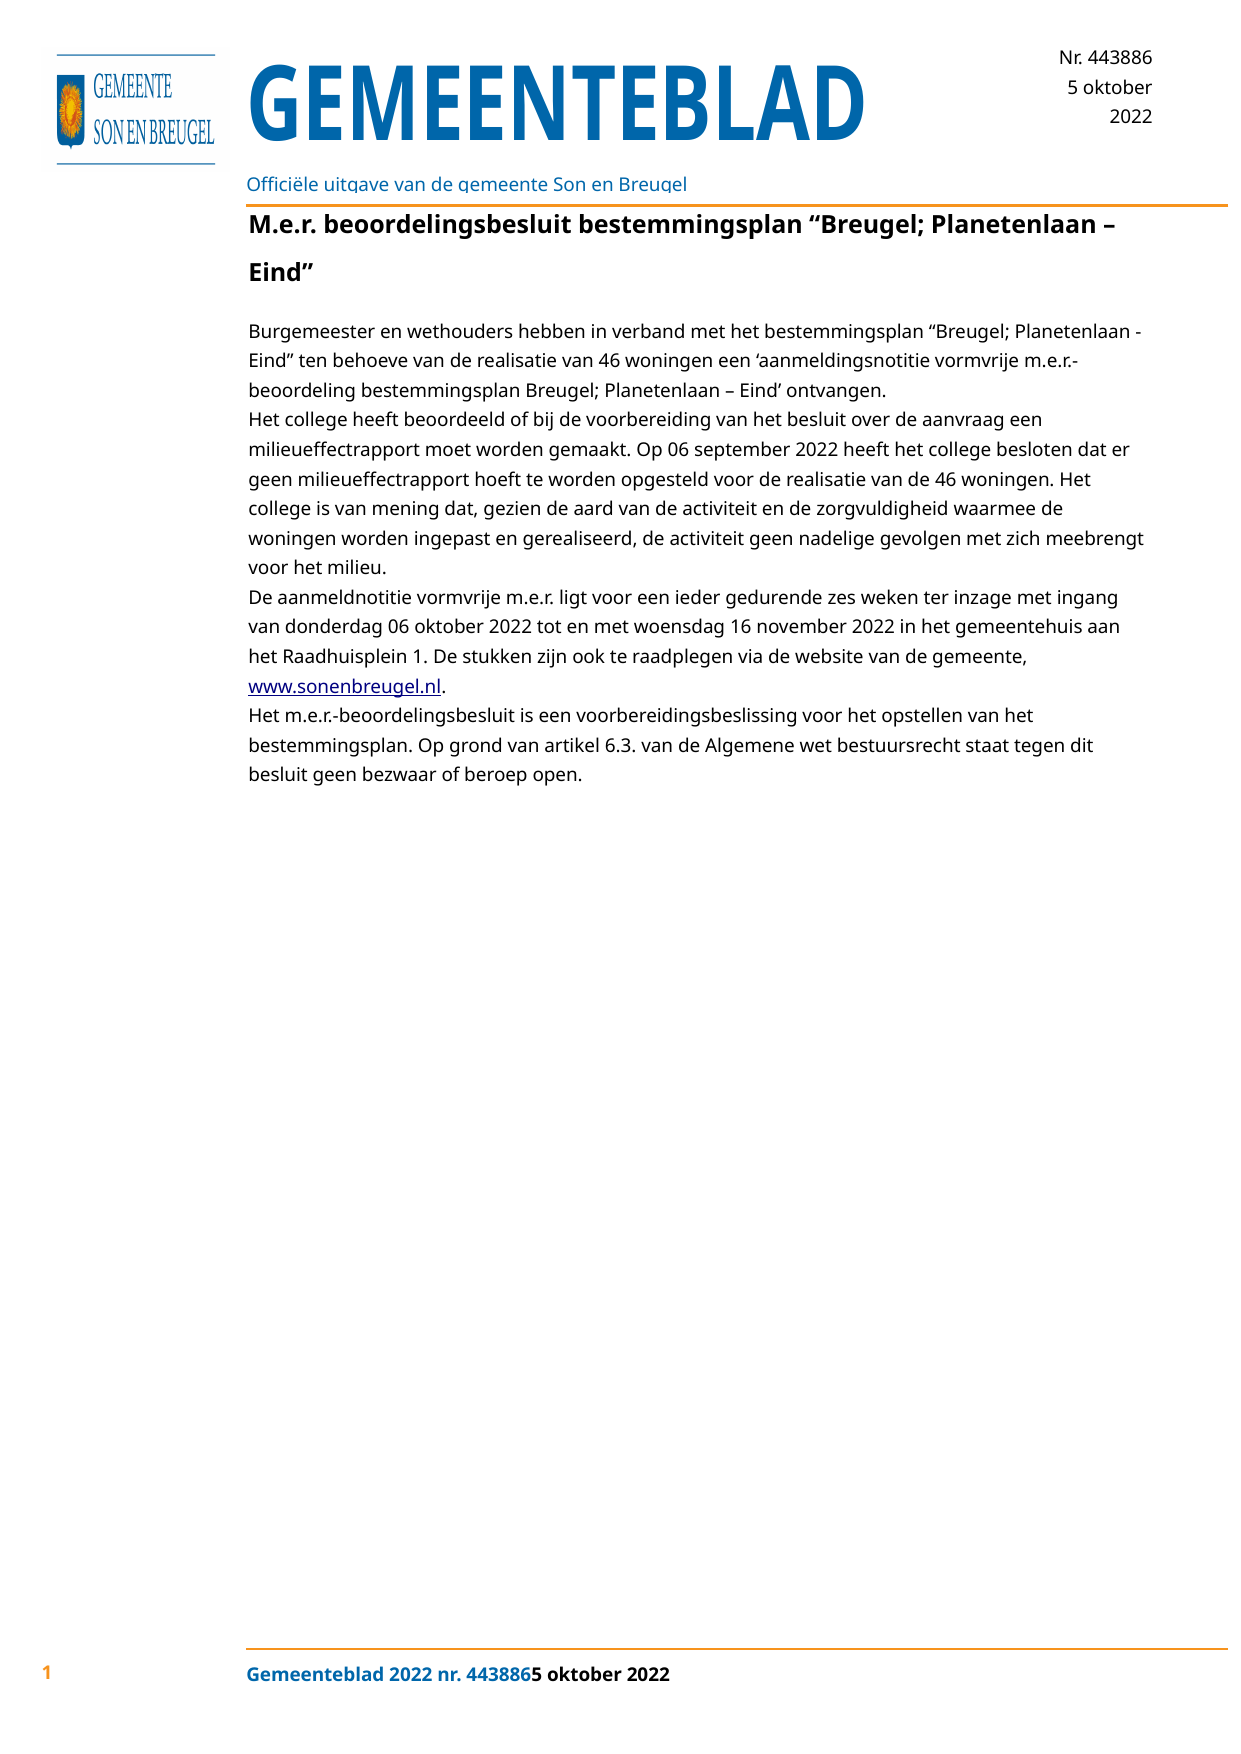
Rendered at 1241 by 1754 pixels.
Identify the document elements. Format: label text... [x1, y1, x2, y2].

text Burgemeester en wethouders hebben in verband met het bestemmingsplan “Breugel; Planetenlaan - Eind” ten behoeve van de realisatie van 46 woningen een ‘aanmeldingsnotitie vormvrije m.e.r.-beoordeling bestemmingsplan Breugel; Planetenlaan – Eind’ ontvangen. [248, 318, 1152, 403]
text Het college heeft beoordeeld of bij de voorbereiding van het besluit over de aanvraag een milieueffectrapport moet worden gemaakt. Op 06 september 2022 heeft het college besloten dat er geen milieueffectrapport hoeft te worden opgesteld voor de realisatie van de 46 woningen. Het college is van mening dat, gezien de aard van de activiteit en de zorgvuldigheid waarmee de woningen worden ingepast en gerealiseerd, de activiteit geen nadelige gevolgen met zich meebrengt voor het milieu. [248, 407, 1152, 580]
text M.e.r. beoordelingsbesluit bestemmingsplan “Breugel; Planetenlaan – Eind” [248, 207, 1152, 288]
text Het m.e.r.-beoordelingsbesluit is een voorbereidingsbeslissing voor het opstellen van het bestemmingsplan. Op grond van artikel 6.3. van de Algemene wet bestuursrecht staat tegen dit besluit geen bezwaar of beroep open. [248, 702, 1152, 787]
text De aanmeldnotitie vormvrije m.e.r. ligt voor een ieder gedurende zes weken ter inzage met ingang van donderdag 06 oktober 2022 tot en met woensdag 16 november 2022 in het gemeentehuis aan het Raadhuisplein 1. De stukken zijn ook te raadplegen via de website van de gemeente, www.sonenbreugel.nl. [248, 584, 1152, 699]
picture [41, 47, 231, 172]
